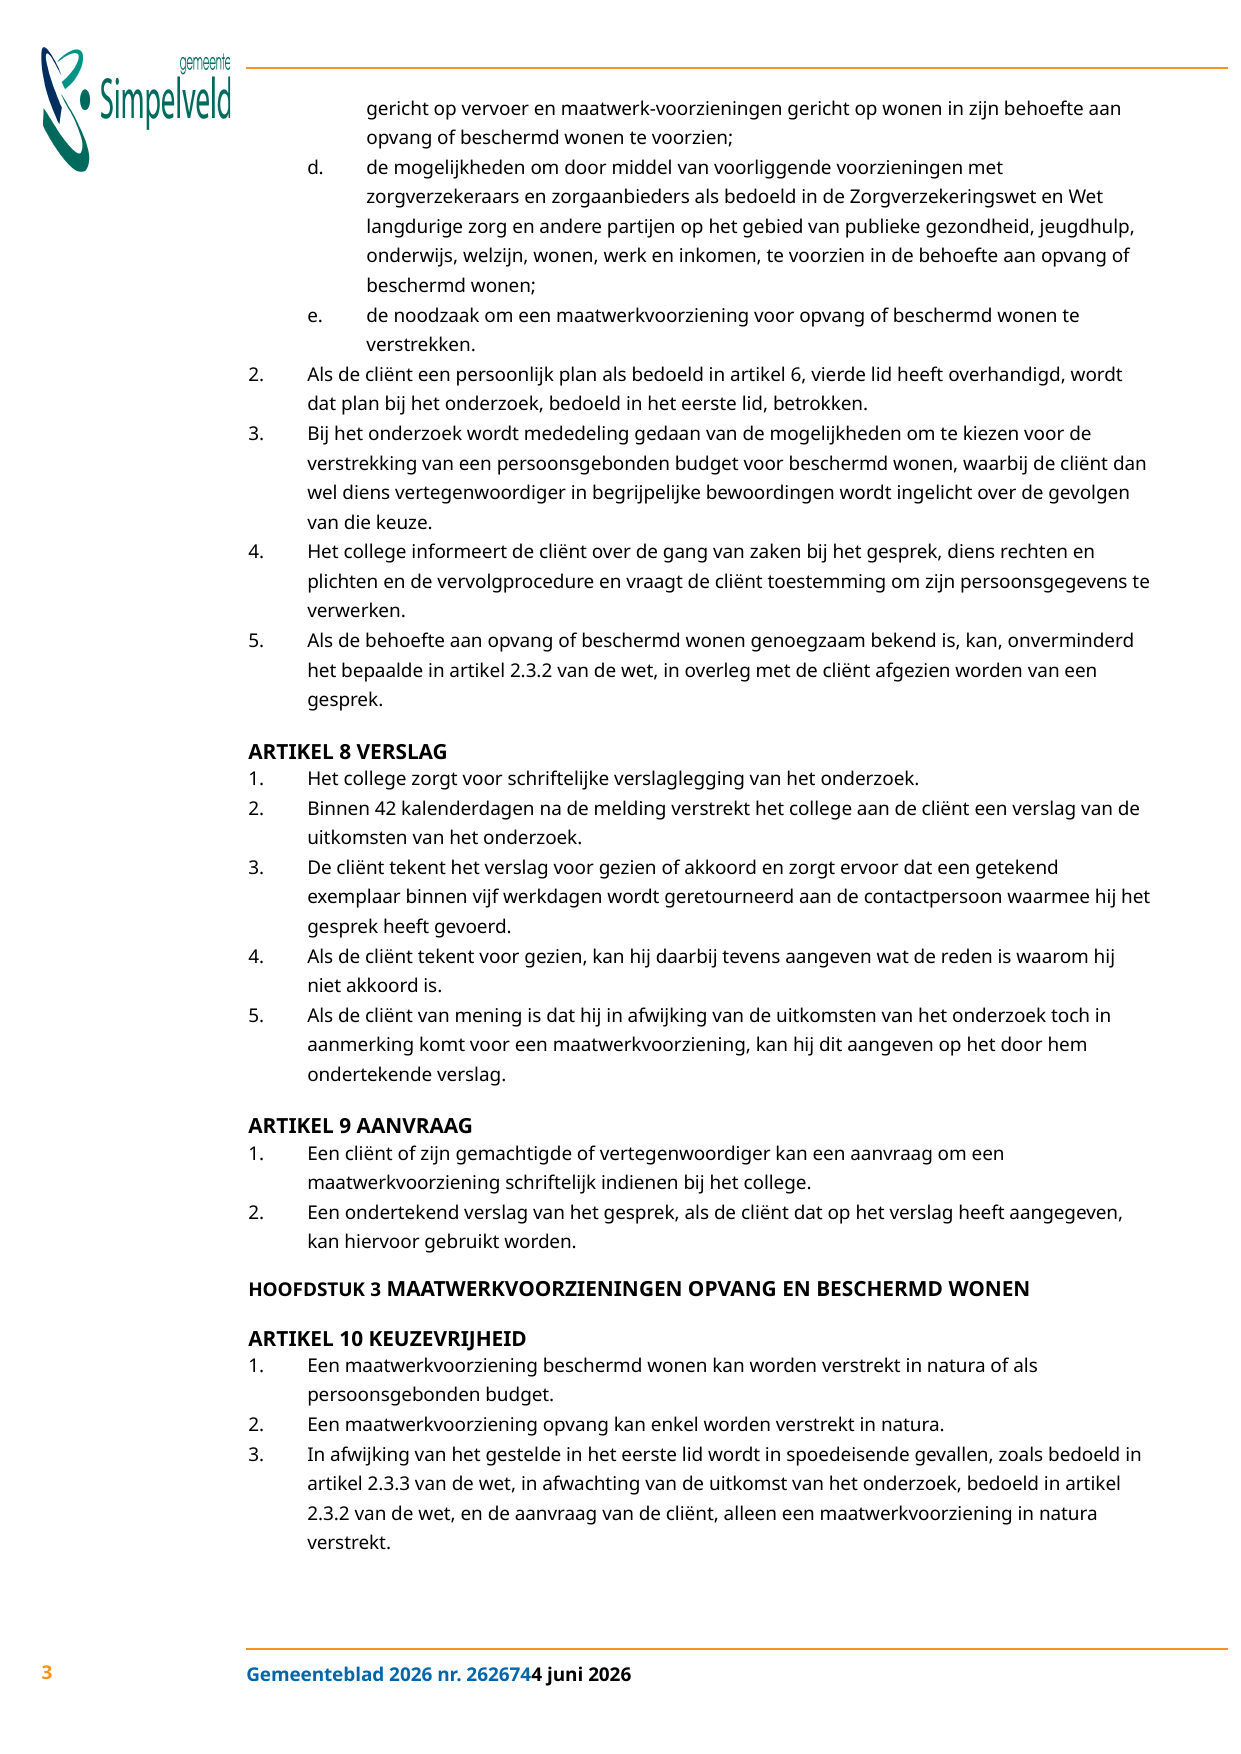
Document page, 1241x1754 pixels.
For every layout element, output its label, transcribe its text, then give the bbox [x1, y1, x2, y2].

picture [41, 47, 231, 172]
list Als de behoefte aan opvang of beschermd wonen genoegzaam bekend is, kan, onverminderd het bepaalde in artikel 2.3.2 van de wet, in overleg met de cliënt afgezien worden van een gesprek. [248, 627, 1152, 712]
list Als de cliënt van mening is dat hij in afwijking van de uitkomsten van het onderzoek toch in aanmerking komt voor een maatwerkvoorziening, kan hij dit aangeven op het door hem ondertekende verslag. [248, 1002, 1152, 1087]
list Een maatwerkvoorziening opvang kan enkel worden verstrekt in natura. [248, 1411, 1152, 1437]
list Een maatwerkvoorziening beschermd wonen kan worden verstrekt in natura of als persoonsgebonden budget. [248, 1352, 1152, 1407]
list Het college informeert de cliënt over de gang van zaken bij het gesprek, diens rechten en plichten en de vervolgprocedure en vraagt de cliënt toestemming om zijn persoonsgegevens te verwerken. [248, 538, 1152, 623]
list Als de cliënt tekent voor gezien, kan hij daarbij tevens aangeven wat de reden is waarom hij niet akkoord is. [248, 943, 1152, 998]
list Binnen 42 kalenderdagen na de melding verstrekt het college aan de cliënt een verslag van de uitkomsten van het onderzoek. [248, 795, 1152, 850]
list gericht op vervoer en maatwerk-voorzieningen gericht op wonen in zijn behoefte aan opvang of beschermd wonen te voorzien; [307, 95, 1152, 150]
list Een cliënt of zijn gemachtigde of vertegenwoordiger kan een aanvraag om een maatwerkvoorziening schriftelijk indienen bij het college. [248, 1140, 1152, 1195]
list In afwijking van het gestelde in het eerste lid wordt in spoedeisende gevallen, zoals bedoeld in artikel 2.3.3 van de wet, in afwachting van de uitkomst van het onderzoek, bedoeld in artikel 2.3.2 van de wet, en de aanvraag van de cliënt, alleen een maatwerkvoorziening in natura verstrekt. [248, 1441, 1152, 1555]
text ARTIKEL 8 VERSLAG [248, 737, 1152, 765]
list Bij het onderzoek wordt mededeling gedaan van de mogelijkheden om te kiezen voor de verstrekking van een persoonsgebonden budget voor beschermd wonen, waarbij de cliënt dan wel diens vertegenwoordiger in begrijpelijke bewoordingen wordt ingelicht over de gevolgen van die keuze. [248, 420, 1152, 535]
list de noodzaak om een maatwerkvoorziening voor opvang of beschermd wonen te verstrekken. [307, 302, 1152, 357]
text HOOFDSTUK 3 MAATWERKVOORZIENINGEN OPVANG EN BESCHERMD WONEN [248, 1274, 1152, 1303]
text ARTIKEL 9 AANVRAAG [248, 1112, 1152, 1140]
list De cliënt tekent het verslag voor gezien of akkoord en zorgt ervoor dat een getekend exemplaar binnen vijf werkdagen wordt geretourneerd aan de contactpersoon waarmee hij het gesprek heeft gevoerd. [248, 854, 1152, 939]
list de mogelijkheden om door middel van voorliggende voorzieningen met zorgverzekeraars en zorgaanbieders als bedoeld in de Zorgverzekeringswet en Wet langdurige zorg en andere partijen op het gebied van publieke gezondheid, jeugdhulp, onderwijs, welzijn, wonen, werk en inkomen, te voorzien in de behoefte aan opvang of beschermd wonen; [307, 154, 1152, 298]
list Het college zorgt voor schriftelijke verslaglegging van het onderzoek. [248, 765, 1152, 791]
list Een ondertekend verslag van het gesprek, als de cliënt dat op het verslag heeft aangegeven, kan hiervoor gebruikt worden. [248, 1199, 1152, 1254]
text ARTIKEL 10 KEUZEVRIJHEID [248, 1324, 1152, 1352]
list Als de cliënt een persoonlijk plan als bedoeld in artikel 6, vierde lid heeft overhandigd, wordt dat plan bij het onderzoek, bedoeld in het eerste lid, betrokken. [248, 361, 1152, 416]
